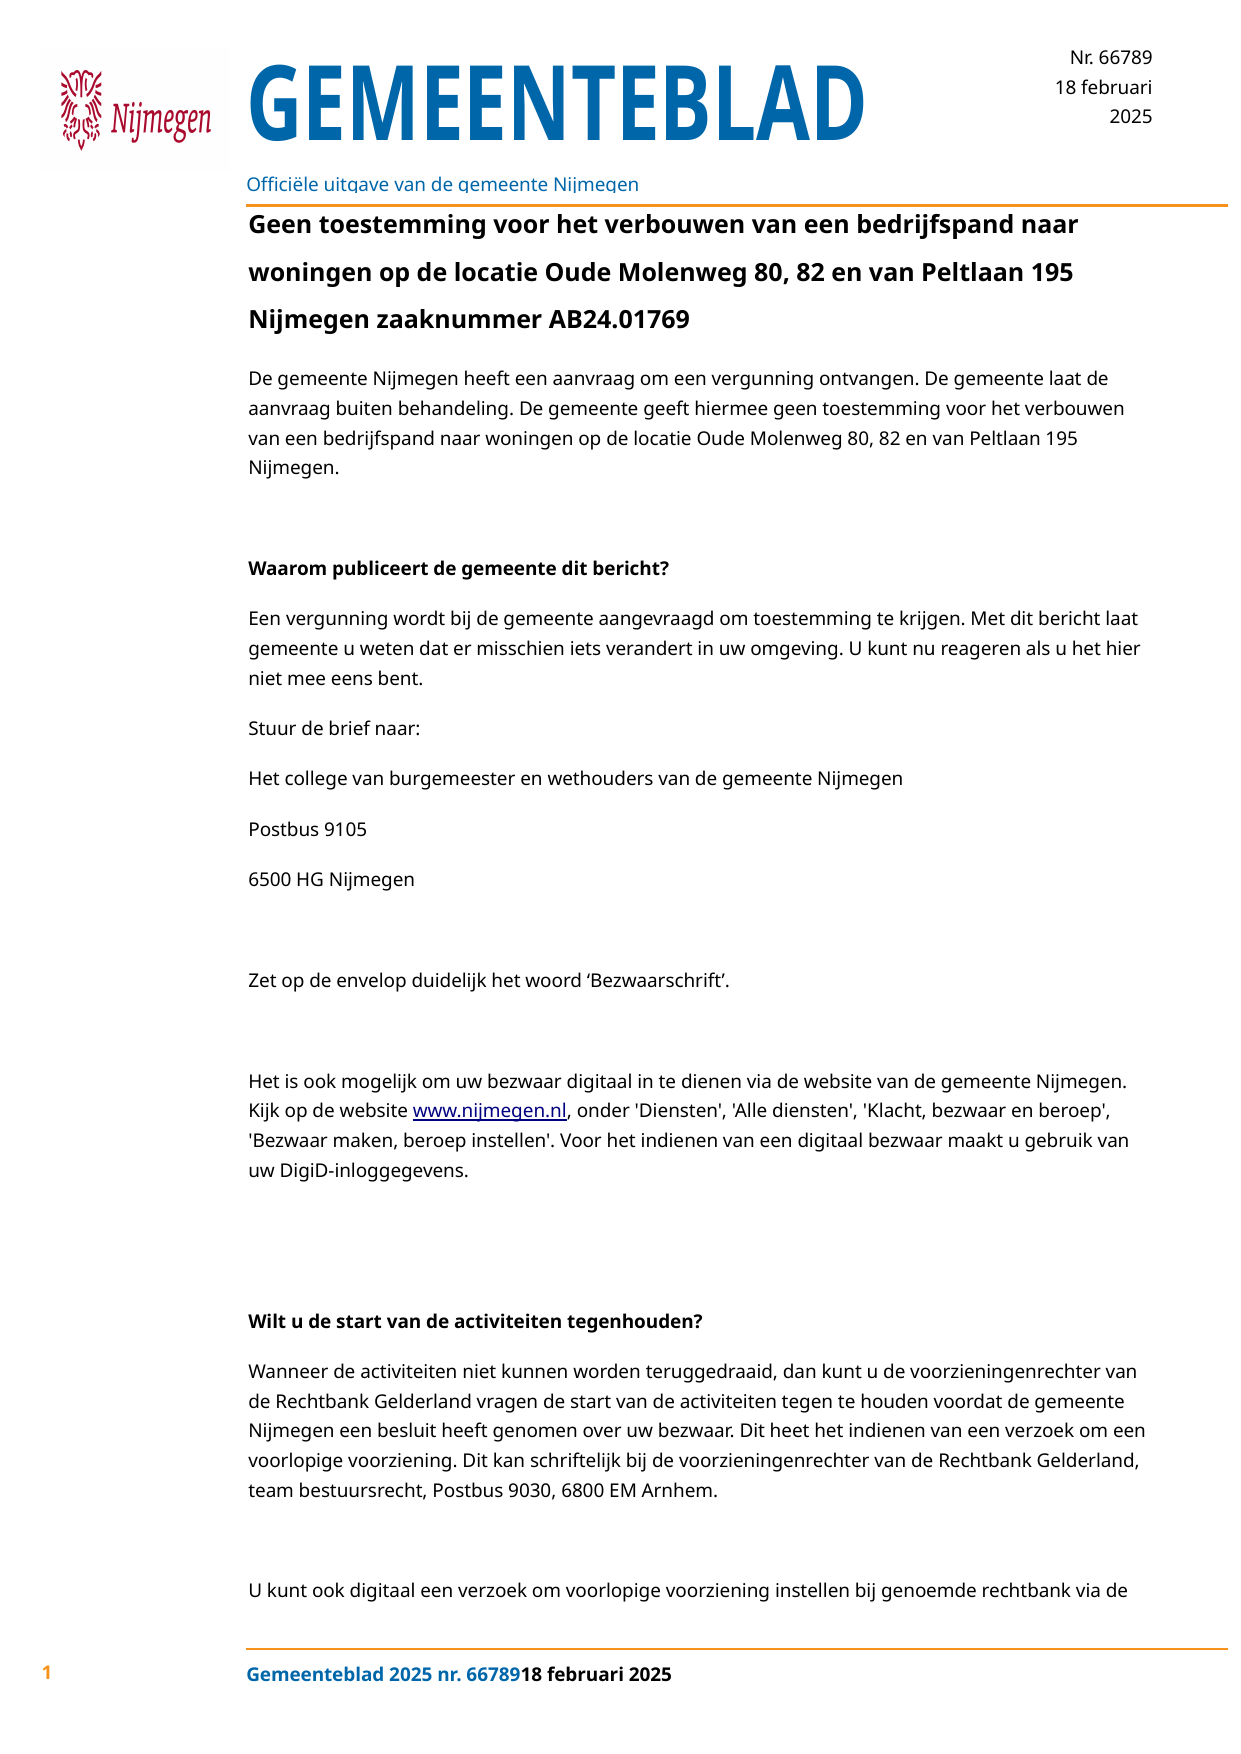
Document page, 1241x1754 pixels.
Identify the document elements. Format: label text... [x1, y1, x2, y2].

text Zet op de envelop duidelijk het woord ‘Bezwaarschrift’. [248, 967, 1152, 993]
text U kunt ook digitaal een verzoek om voorlopige voorziening instellen bij genoemde rechtbank via de [248, 1578, 1152, 1603]
text Wilt u de start van de activiteiten tegenhouden? [248, 1308, 1152, 1334]
picture [41, 47, 231, 172]
text 6500 HG Nijmegen [248, 866, 1152, 892]
text Postbus 9105 [248, 816, 1152, 842]
text Waarom publiceert de gemeente dit bericht? [248, 555, 1152, 581]
text De gemeente Nijmegen heeft een aanvraag om een vergunning ontvangen. De gemeente laat de aanvraag buiten behandeling. De gemeente geeft hiermee geen toestemming voor het verbouwen van een bedrijfspand naar woningen op de locatie Oude Molenweg 80, 82 en van Peltlaan 195 Nijmegen. [248, 366, 1152, 480]
text Stuur de brief naar: [248, 715, 1152, 741]
text Wanneer de activiteiten niet kunnen worden teruggedraaid, dan kunt u de voorzieningenrechter van de Rechtbank Gelderland vragen de start van de activiteiten tegen te houden voordat de gemeente Nijmegen een besluit heeft genomen over uw bezwaar. Dit heet het indienen van een verzoek om een voorlopige voorziening. Dit kan schriftelijk bij de voorzieningenrechter van de Rechtbank Gelderland, team bestuursrecht, Postbus 9030, 6800 EM Arnhem. [248, 1358, 1152, 1502]
text Het is ook mogelijk om uw bezwaar digitaal in te dienen via de website van de gemeente Nijmegen. Kijk op de website www.nijmegen.nl, onder 'Diensten', 'Alle diensten', 'Klacht, bezwaar en beroep', 'Bezwaar maken, beroep instellen'. Voor het indienen van een digitaal bezwaar maakt u gebruik van uw DigiD-inloggegevens. [248, 1068, 1152, 1182]
text Geen toestemming voor het verbouwen van een bedrijfspand naar woningen op de locatie Oude Molenweg 80, 82 en van Peltlaan 195 Nijmegen zaaknummer AB24.01769 [248, 207, 1152, 336]
text Het college van burgemeester en wethouders van de gemeente Nijmegen [248, 766, 1152, 791]
text Een vergunning wordt bij de gemeente aangevraagd om toestemming te krijgen. Met dit bericht laat gemeente u weten dat er misschien iets verandert in uw omgeving. U kunt nu reageren als u het hier niet mee eens bent. [248, 606, 1152, 690]
